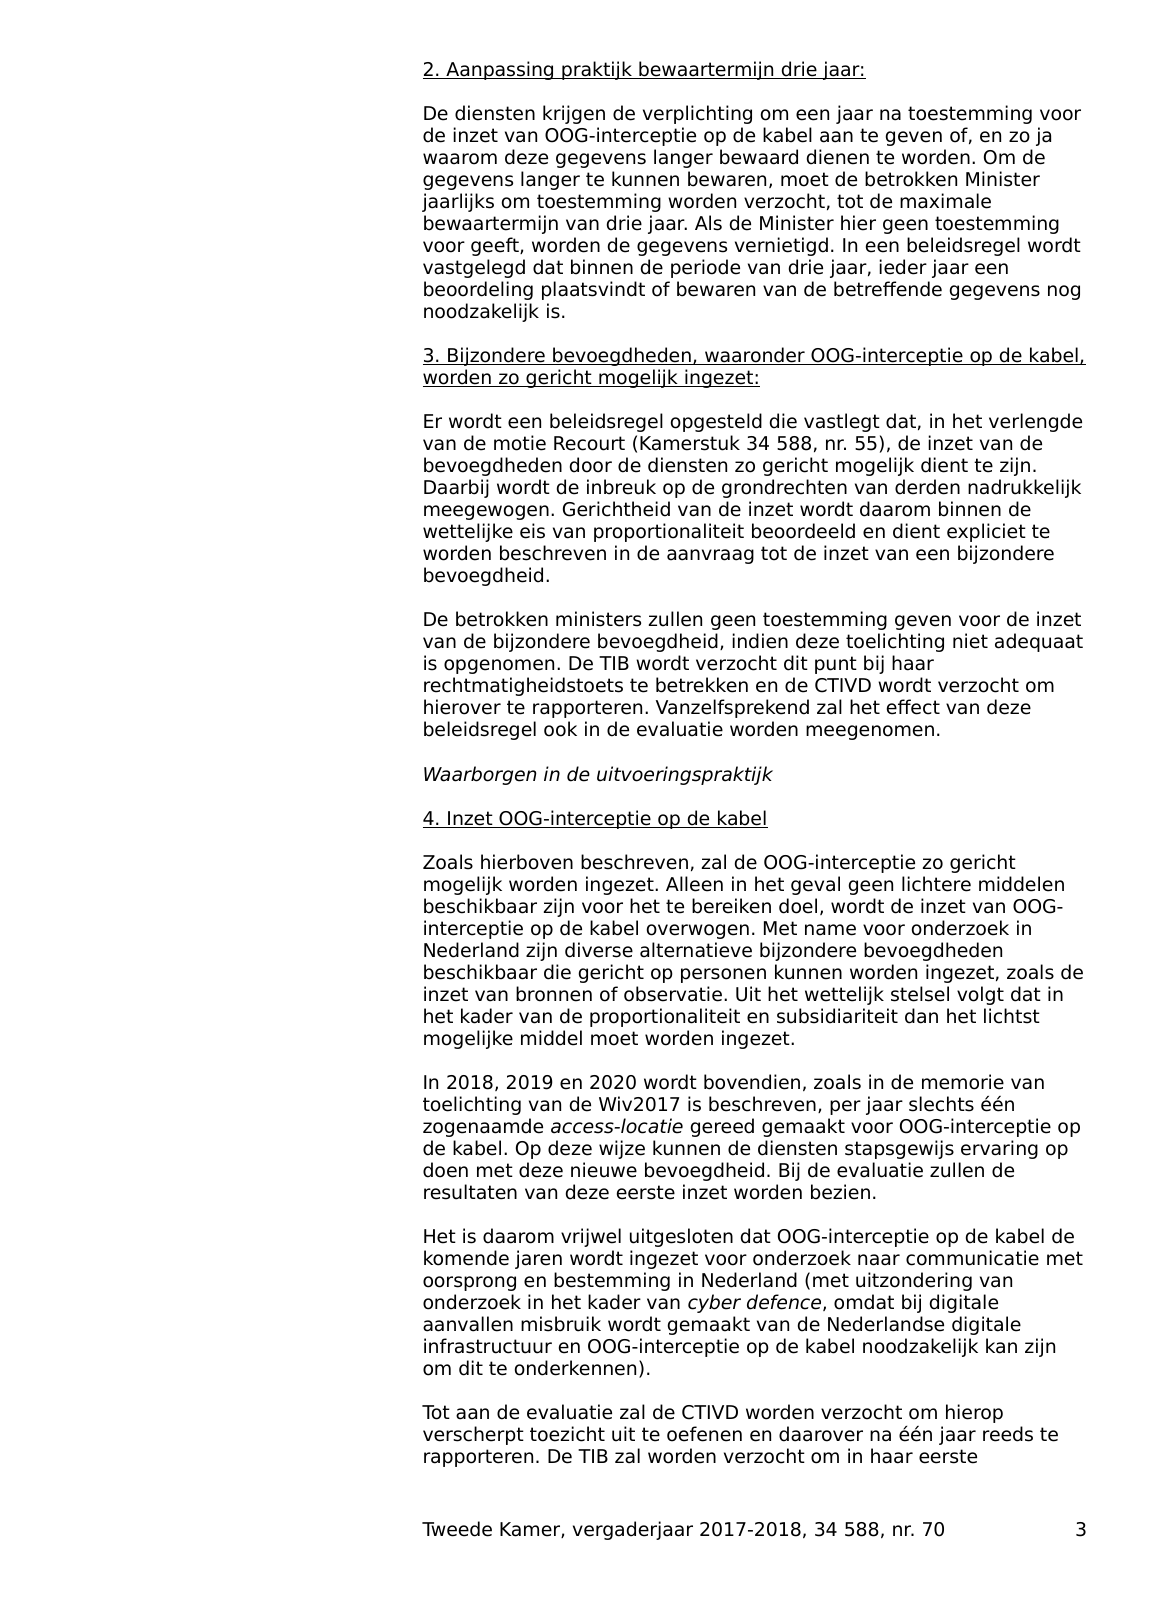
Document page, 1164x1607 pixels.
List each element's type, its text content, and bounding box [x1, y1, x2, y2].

text Het is daarom vrijwel uitgesloten dat OOG-interceptie op de kabel de komende jaren wordt ingezet voor onderzoek naar communicatie met oorsprong en bestemming in Nederland (met uitzondering van onderzoek in het kader van cyber defence, omdat bij digitale aanvallen misbruik wordt gemaakt van de Nederlandse digitale infrastructuur en OOG-interceptie op de kabel noodzakelijk kan zijn om dit te onderkennen). [422, 1226, 1087, 1380]
text Tot aan de evaluatie zal de CTIVD worden verzocht om hierop verscherpt toezicht uit te oefenen en daarover na één jaar reeds te rapporteren. De TIB zal worden verzocht om in haar eerste [422, 1402, 1087, 1468]
subtitle 4. Inzet OOG-interceptie op de kabel [422, 808, 1087, 829]
text De betrokken ministers zullen geen toestemming geven voor de inzet van de bijzondere bevoegdheid, indien deze toelichting niet adequaat is opgenomen. De TIB wordt verzocht dit punt bij haar rechtmatigheidstoets te betrekken en de CTIVD wordt verzocht om hierover te rapporteren. Vanzelfsprekend zal het effect van deze beleidsregel ook in de evaluatie worden meegenomen. [422, 609, 1087, 741]
subtitle Waarborgen in de uitvoeringspraktijk [422, 763, 1087, 785]
subtitle 2. Aanpassing praktijk bewaartermijn drie jaar: [422, 59, 1087, 81]
text Zoals hierboven beschreven, zal de OOG-interceptie zo gericht mogelijk worden ingezet. Alleen in het geval geen lichtere middelen beschikbaar zijn voor het te bereiken doel, wordt de inzet van OOG-interceptie op de kabel overwogen. Met name voor onderzoek in Nederland zijn diverse alternatieve bijzondere bevoegdheden beschikbaar die gericht op personen kunnen worden ingezet, zoals de inzet van bronnen of observatie. Uit het wettelijk stelsel volgt dat in het kader van de proportionaliteit en subsidiariteit dan het lichtst mogelijke middel moet worden ingezet. [422, 852, 1087, 1049]
text In 2018, 2019 en 2020 wordt bovendien, zoals in de memorie van toelichting van de Wiv2017 is beschreven, per jaar slechts één zogenaamde access-locatie gereed gemaakt voor OOG-interceptie op de kabel. Op deze wijze kunnen de diensten stapsgewijs ervaring op doen met deze nieuwe bevoegdheid. Bij de evaluatie zullen de resultaten van deze eerste inzet worden bezien. [422, 1072, 1087, 1204]
text De diensten krijgen de verplichting om een jaar na toestemming voor de inzet van OOG-interceptie op de kabel aan te geven of, en zo ja waarom deze gegevens langer bewaard dienen te worden. Om de gegevens langer te kunnen bewaren, moet de betrokken Minister jaarlijks om toestemming worden verzocht, tot de maximale bewaartermijn van drie jaar. Als de Minister hier geen toestemming voor geeft, worden de gegevens vernietigd. In een beleidsregel wordt vastgelegd dat binnen de periode van drie jaar, ieder jaar een beoordeling plaatsvindt of bewaren van de betreffende gegevens nog noodzakelijk is. [422, 103, 1087, 323]
text Er wordt een beleidsregel opgesteld die vastlegt dat, in het verlengde van de motie Recourt (Kamerstuk 34 588, nr. 55), de inzet van de bevoegdheden door de diensten zo gericht mogelijk dient te zijn. Daarbij wordt de inbreuk op de grondrechten van derden nadrukkelijk meegewogen. Gerichtheid van de inzet wordt daarom binnen de wettelijke eis van proportionaliteit beoordeeld en dient expliciet te worden beschreven in de aanvraag tot de inzet van een bijzondere bevoegdheid. [422, 411, 1087, 587]
subtitle 3. Bijzondere bevoegdheden, waaronder OOG-interceptie op de kabel, worden zo gericht mogelijk ingezet: [422, 345, 1087, 389]
